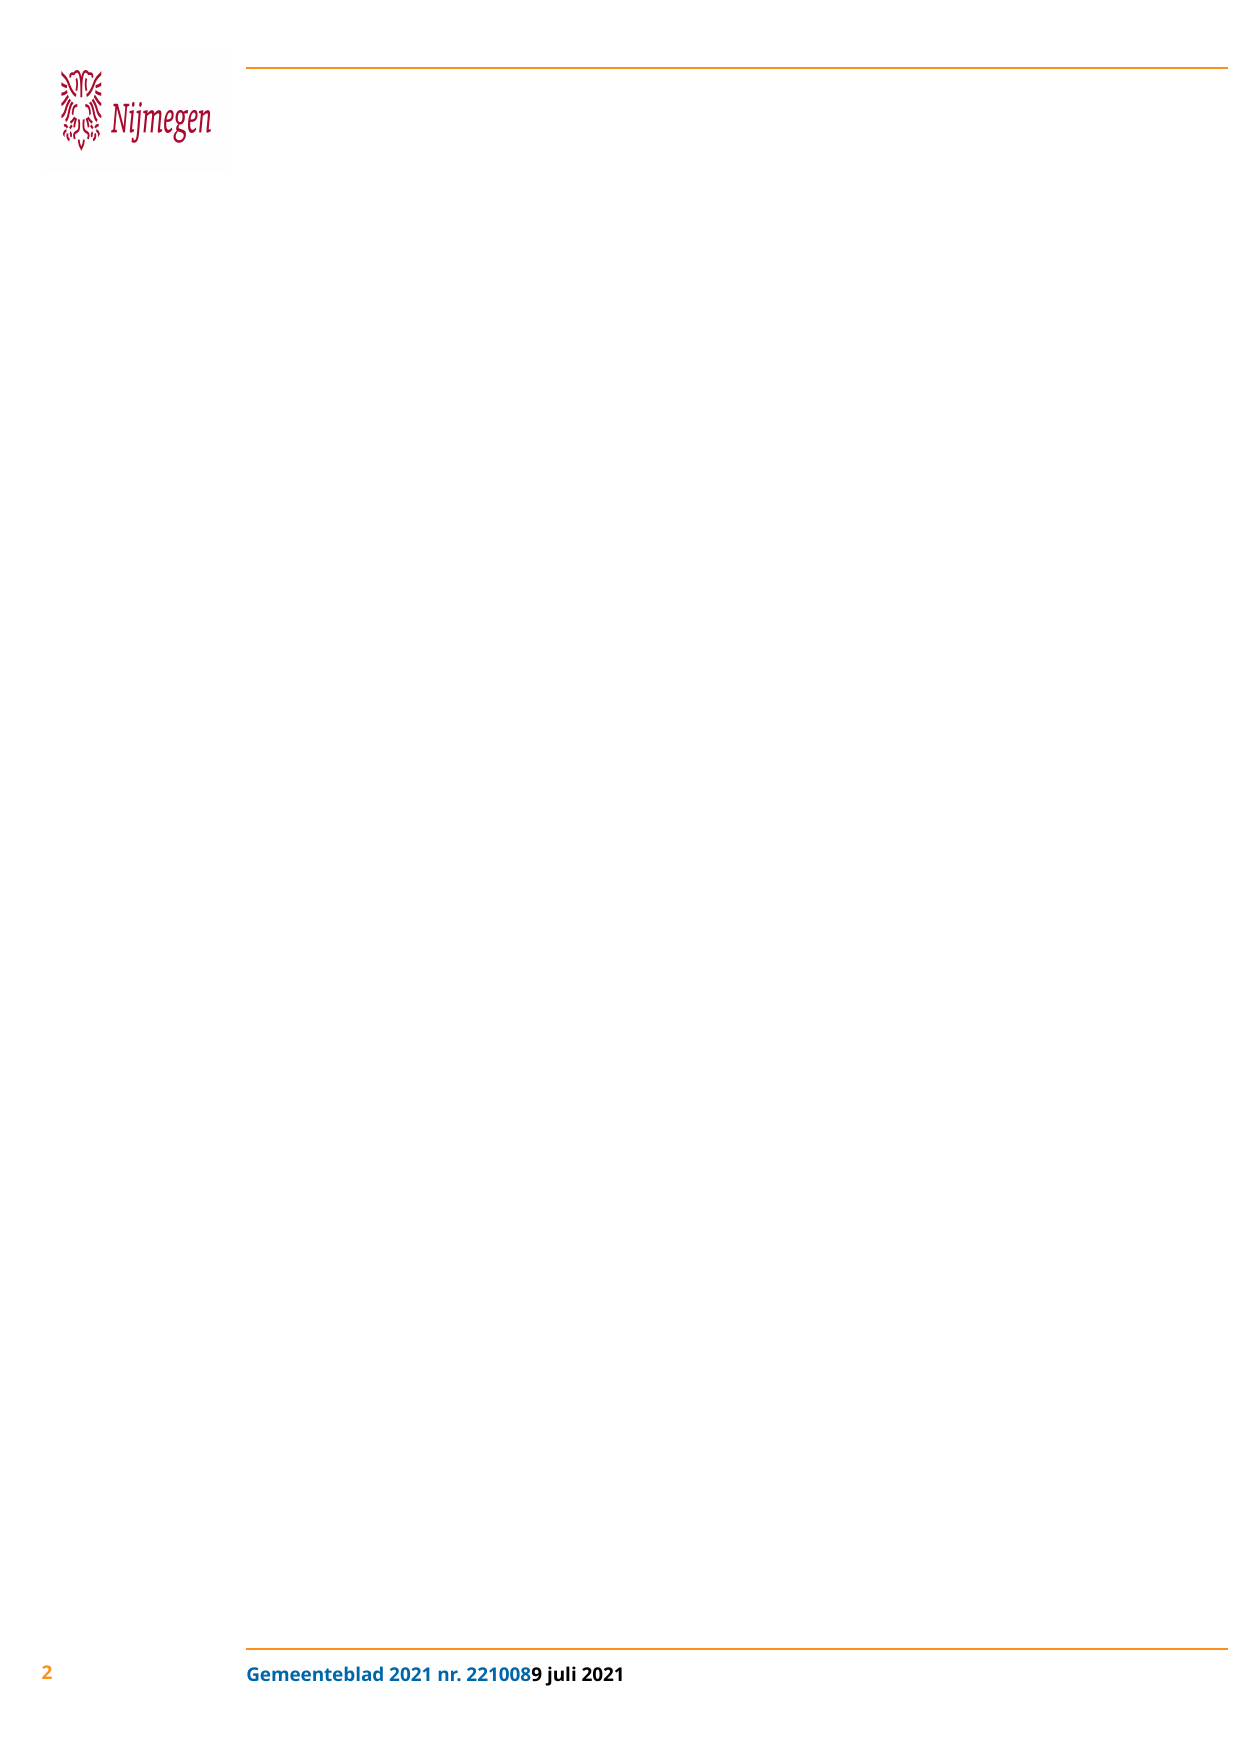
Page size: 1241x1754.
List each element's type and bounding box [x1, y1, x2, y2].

picture [41, 47, 231, 172]
